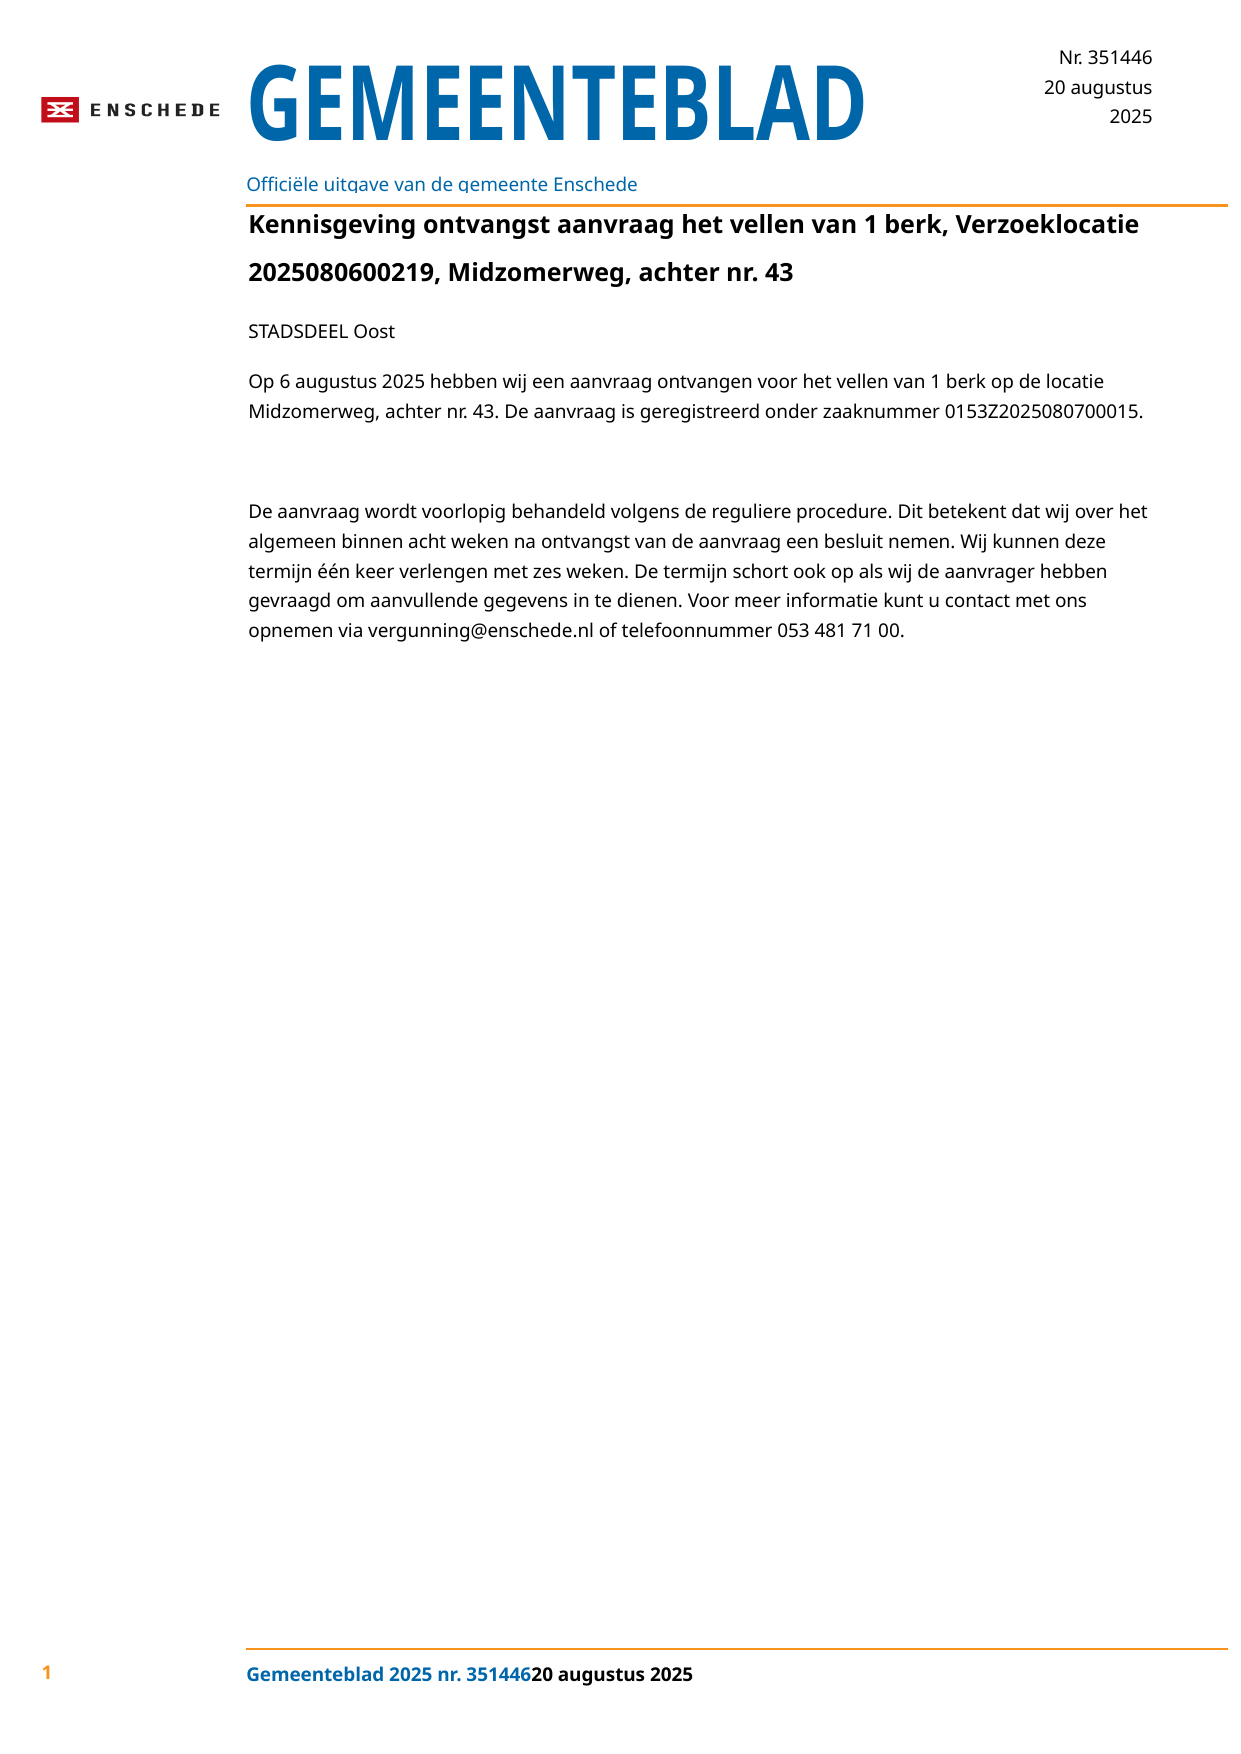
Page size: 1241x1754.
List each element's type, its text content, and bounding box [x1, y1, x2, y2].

text STADSDEEL Oost [248, 318, 1152, 344]
text Op 6 augustus 2025 hebben wij een aanvraag ontvangen voor het vellen van 1 berk op de locatie Midzomerweg, achter nr. 43. De aanvraag is geregistreerd onder zaaknummer 0153Z2025080700015. [248, 368, 1152, 424]
picture [41, 47, 231, 172]
text De aanvraag wordt voorlopig behandeld volgens de reguliere procedure. Dit betekent dat wij over het algemeen binnen acht weken na ontvangst van de aanvraag een besluit nemen. Wij kunnen deze termijn één keer verlengen met zes weken. De termijn schort ook op als wij de aanvrager hebben gevraagd om aanvullende gegevens in te dienen. Voor meer informatie kunt u contact met ons opnemen via vergunning@enschede.nl of telefoonnummer 053 481 71 00. [248, 499, 1152, 643]
text Kennisgeving ontvangst aanvraag het vellen van 1 berk, Verzoeklocatie 2025080600219, Midzomerweg, achter nr. 43 [248, 207, 1152, 288]
